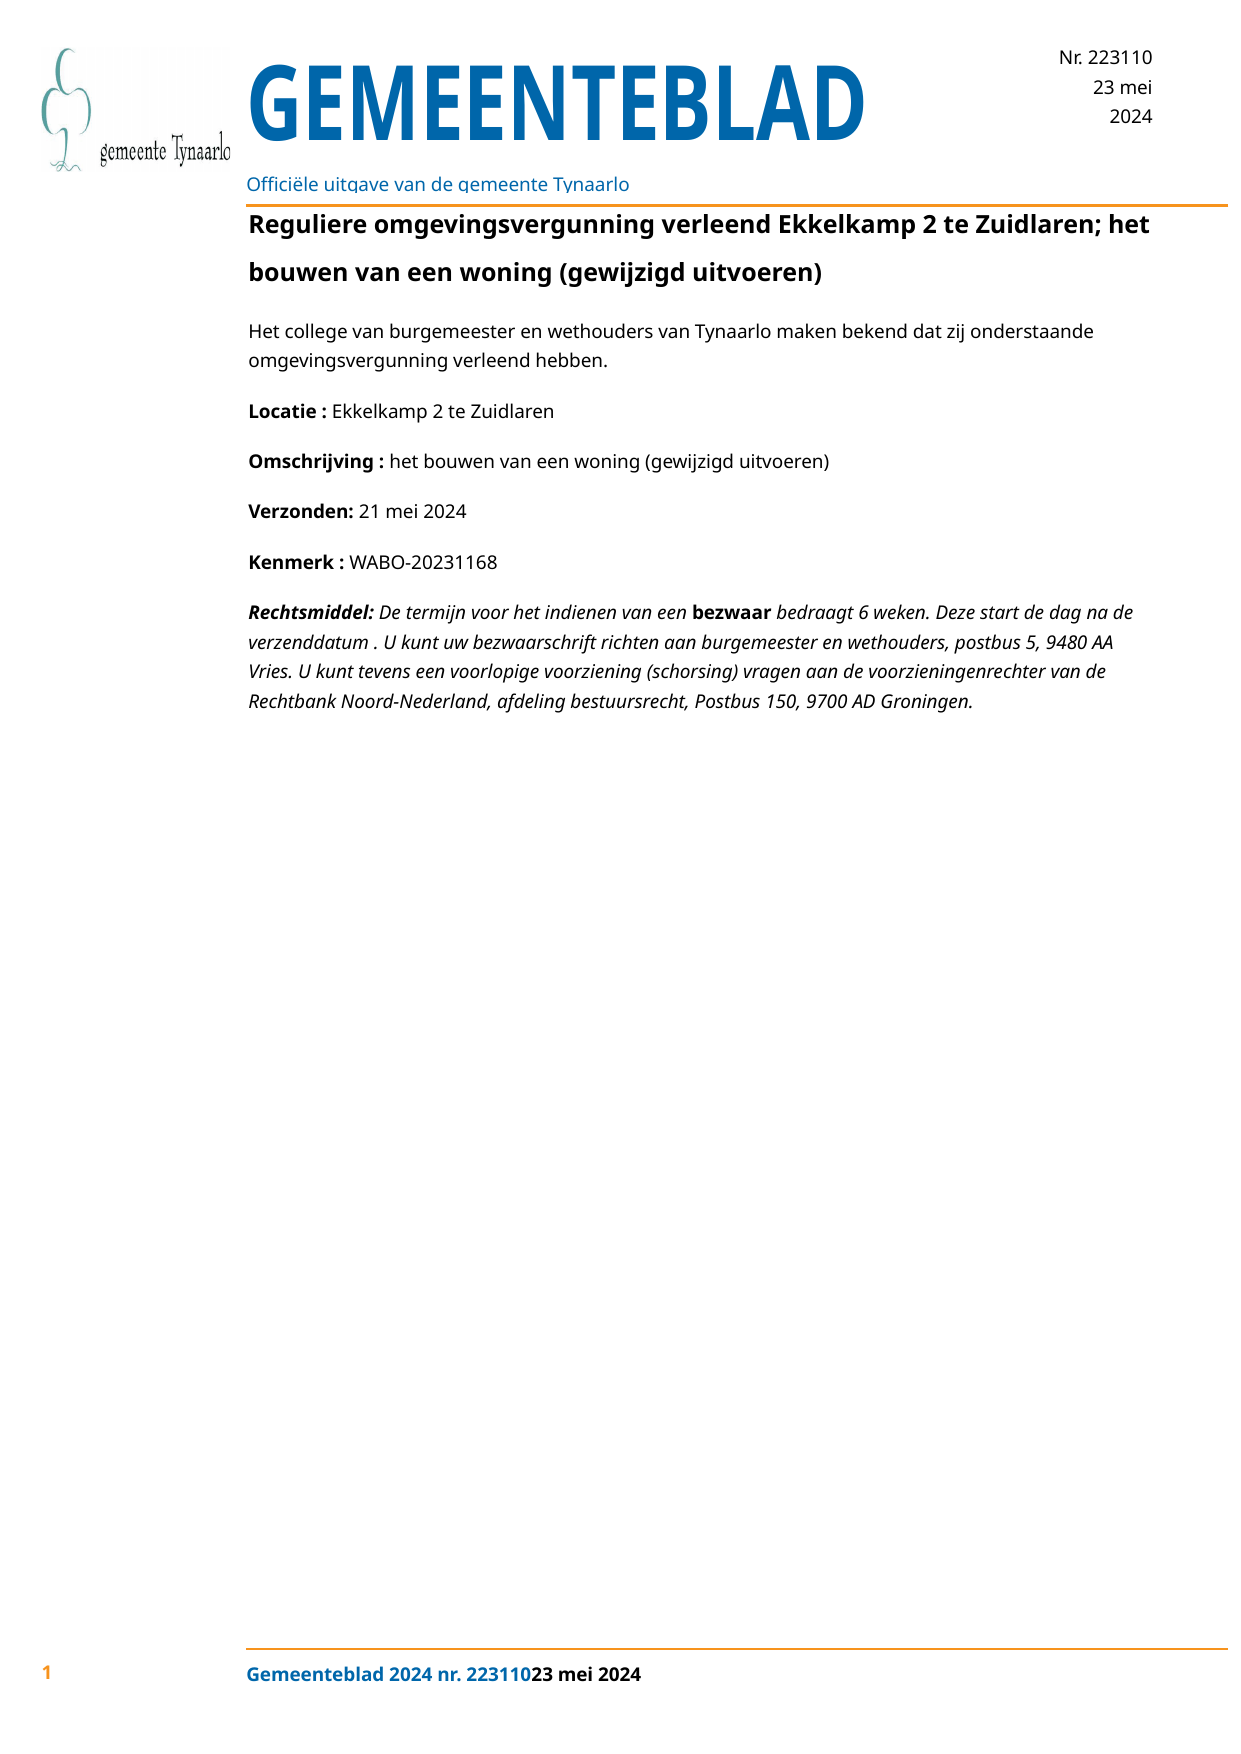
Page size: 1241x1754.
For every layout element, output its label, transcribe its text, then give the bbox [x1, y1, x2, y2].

text Kenmerk : WABO-20231168 [248, 549, 1152, 575]
picture [41, 47, 231, 172]
text Reguliere omgevingsvergunning verleend Ekkelkamp 2 te Zuidlaren; het bouwen van een woning (gewijzigd uitvoeren) [248, 207, 1152, 288]
text Omschrijving : het bouwen van een woning (gewijzigd uitvoeren) [248, 448, 1152, 474]
text Het college van burgemeester en wethouders van Tynaarlo maken bekend dat zij onderstaande omgevingsvergunning verleend hebben. [248, 318, 1152, 373]
text Locatie : Ekkelkamp 2 te Zuidlaren [248, 398, 1152, 424]
text Rechtsmiddel: De termijn voor het indienen van een bezwaar bedraagt 6 weken. Deze start de dag na de verzenddatum . U kunt uw bezwaarschrift richten aan burgemeester en wethouders, postbus 5, 9480 AA Vries. U kunt tevens een voorlopige voorziening (schorsing) vragen aan de voorzieningenrechter van de Rechtbank Noord-Nederland, afdeling bestuursrecht, Postbus 150, 9700 AD Groningen. [248, 599, 1152, 714]
text Verzonden: 21 mei 2024 [248, 499, 1152, 524]
